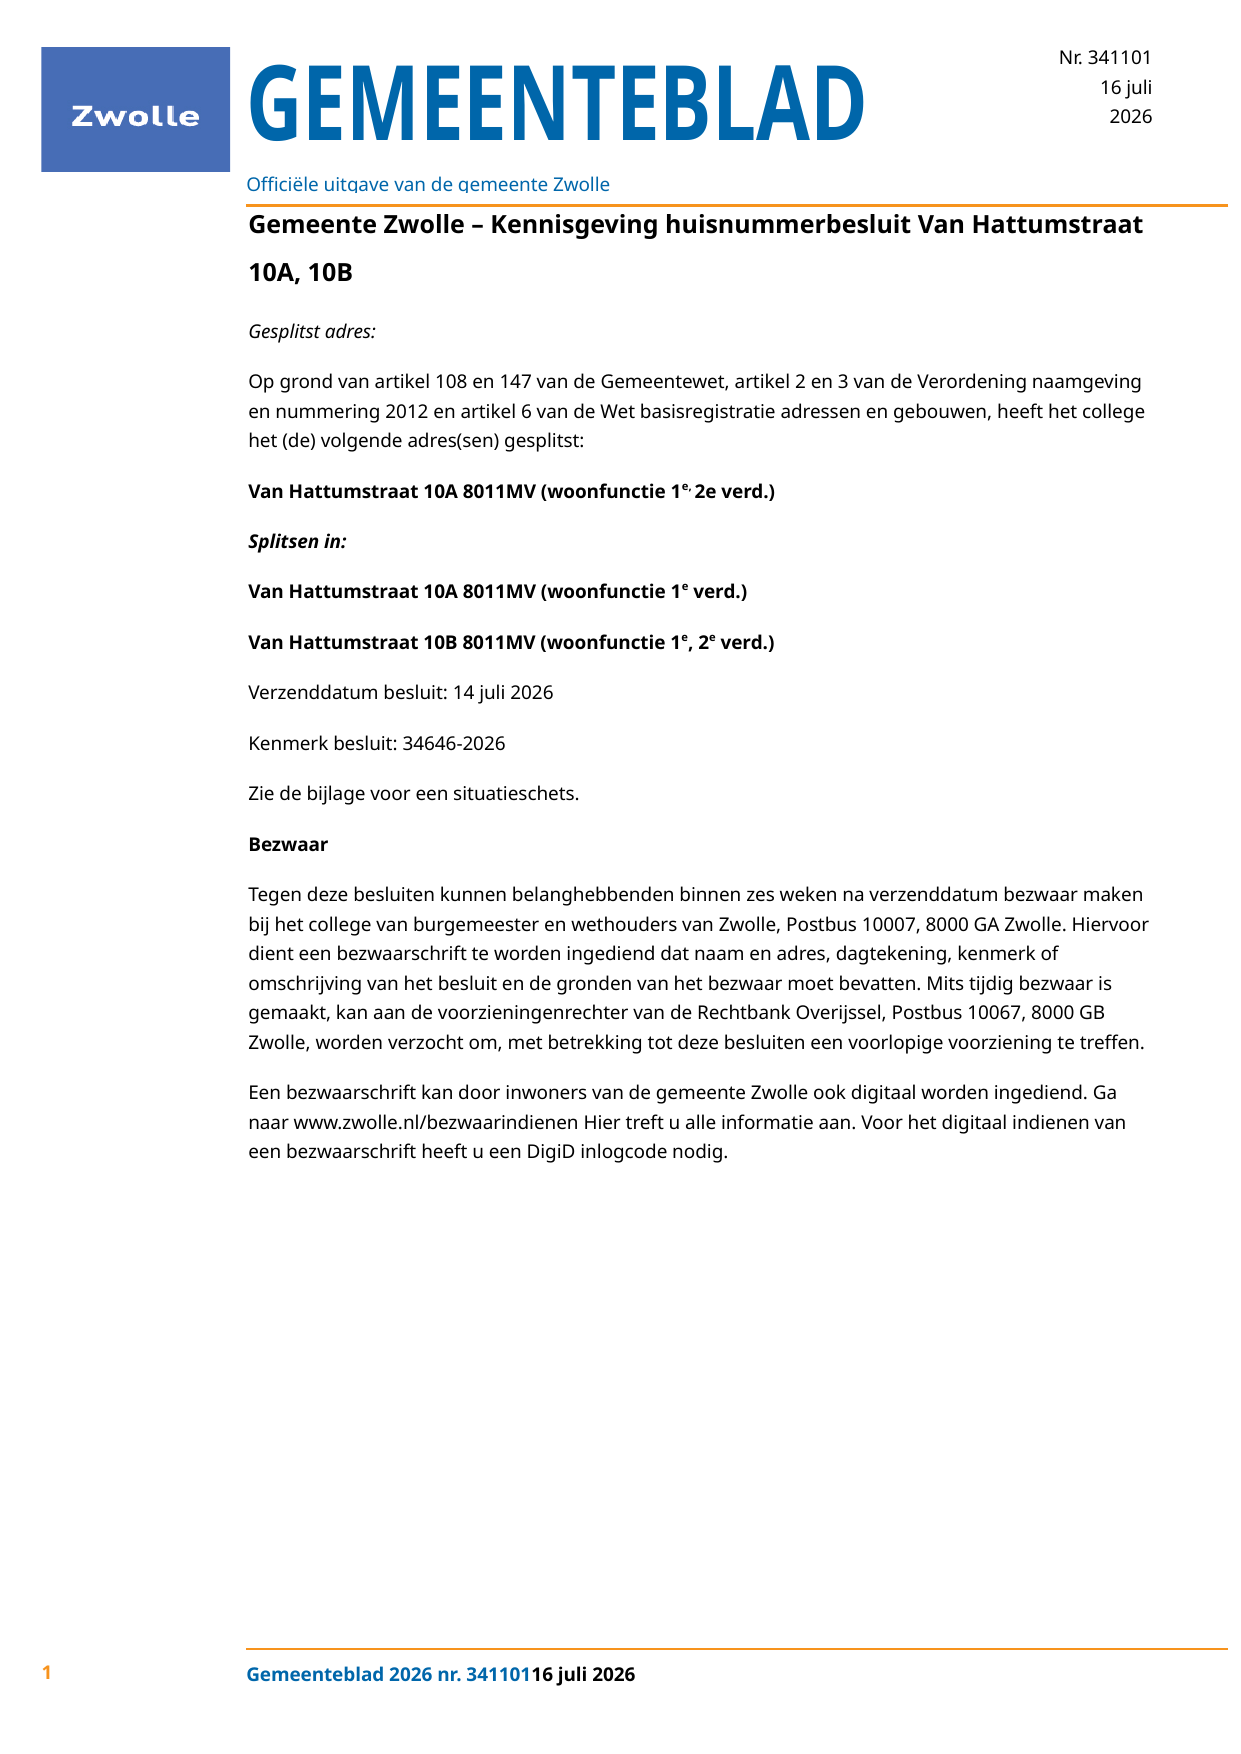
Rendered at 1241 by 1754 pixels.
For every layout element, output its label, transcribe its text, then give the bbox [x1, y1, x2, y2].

text Gesplitst adres: [248, 318, 1152, 344]
text Tegen deze besluiten kunnen belanghebbenden binnen zes weken na verzenddatum bezwaar maken bij het college van burgemeester en wethouders van Zwolle, Postbus 10007, 8000 GA Zwolle. Hiervoor dient een bezwaarschrift te worden ingediend dat naam en adres, dagtekening, kenmerk of omschrijving van het besluit en de gronden van het bezwaar moet bevatten. Mits tijdig bezwaar is gemaakt, kan aan de voorzieningenrechter van de Rechtbank Overijssel, Postbus 10067, 8000 GB Zwolle, worden verzocht om, met betrekking tot deze besluiten een voorlopige voorziening te treffen. [248, 881, 1152, 1055]
text Van Hattumstraat 10B 8011MV (woonfunctie 1e, 2e verd.) [248, 629, 1152, 655]
text Van Hattumstraat 10A 8011MV (woonfunctie 1e verd.) [248, 579, 1152, 604]
text Gemeente Zwolle – Kennisgeving huisnummerbesluit Van Hattumstraat 10A, 10B [248, 207, 1152, 288]
text Splitsen in: [248, 528, 1152, 554]
text Verzenddatum besluit: 14 juli 2026 [248, 679, 1152, 705]
text Zie de bijlage voor een situatieschets. [248, 780, 1152, 806]
picture [41, 47, 231, 172]
text Bezwaar [248, 831, 1152, 857]
text Kenmerk besluit: 34646-2026 [248, 730, 1152, 756]
text Een bezwaarschrift kan door inwoners van de gemeente Zwolle ook digitaal worden ingediend. Ga naar www.zwolle.nl/bezwaarindienen Hier treft u alle informatie aan. Voor het digitaal indienen van een bezwaarschrift heeft u een DigiD inlogcode nodig. [248, 1079, 1152, 1164]
text Van Hattumstraat 10A 8011MV (woonfunctie 1e, 2e verd.) [248, 478, 1152, 504]
text Op grond van artikel 108 en 147 van de Gemeentewet, artikel 2 en 3 van de Verordening naamgeving en nummering 2012 en artikel 6 van de Wet basisregistratie adressen en gebouwen, heeft het college het (de) volgende adres(sen) gesplitst: [248, 368, 1152, 453]
